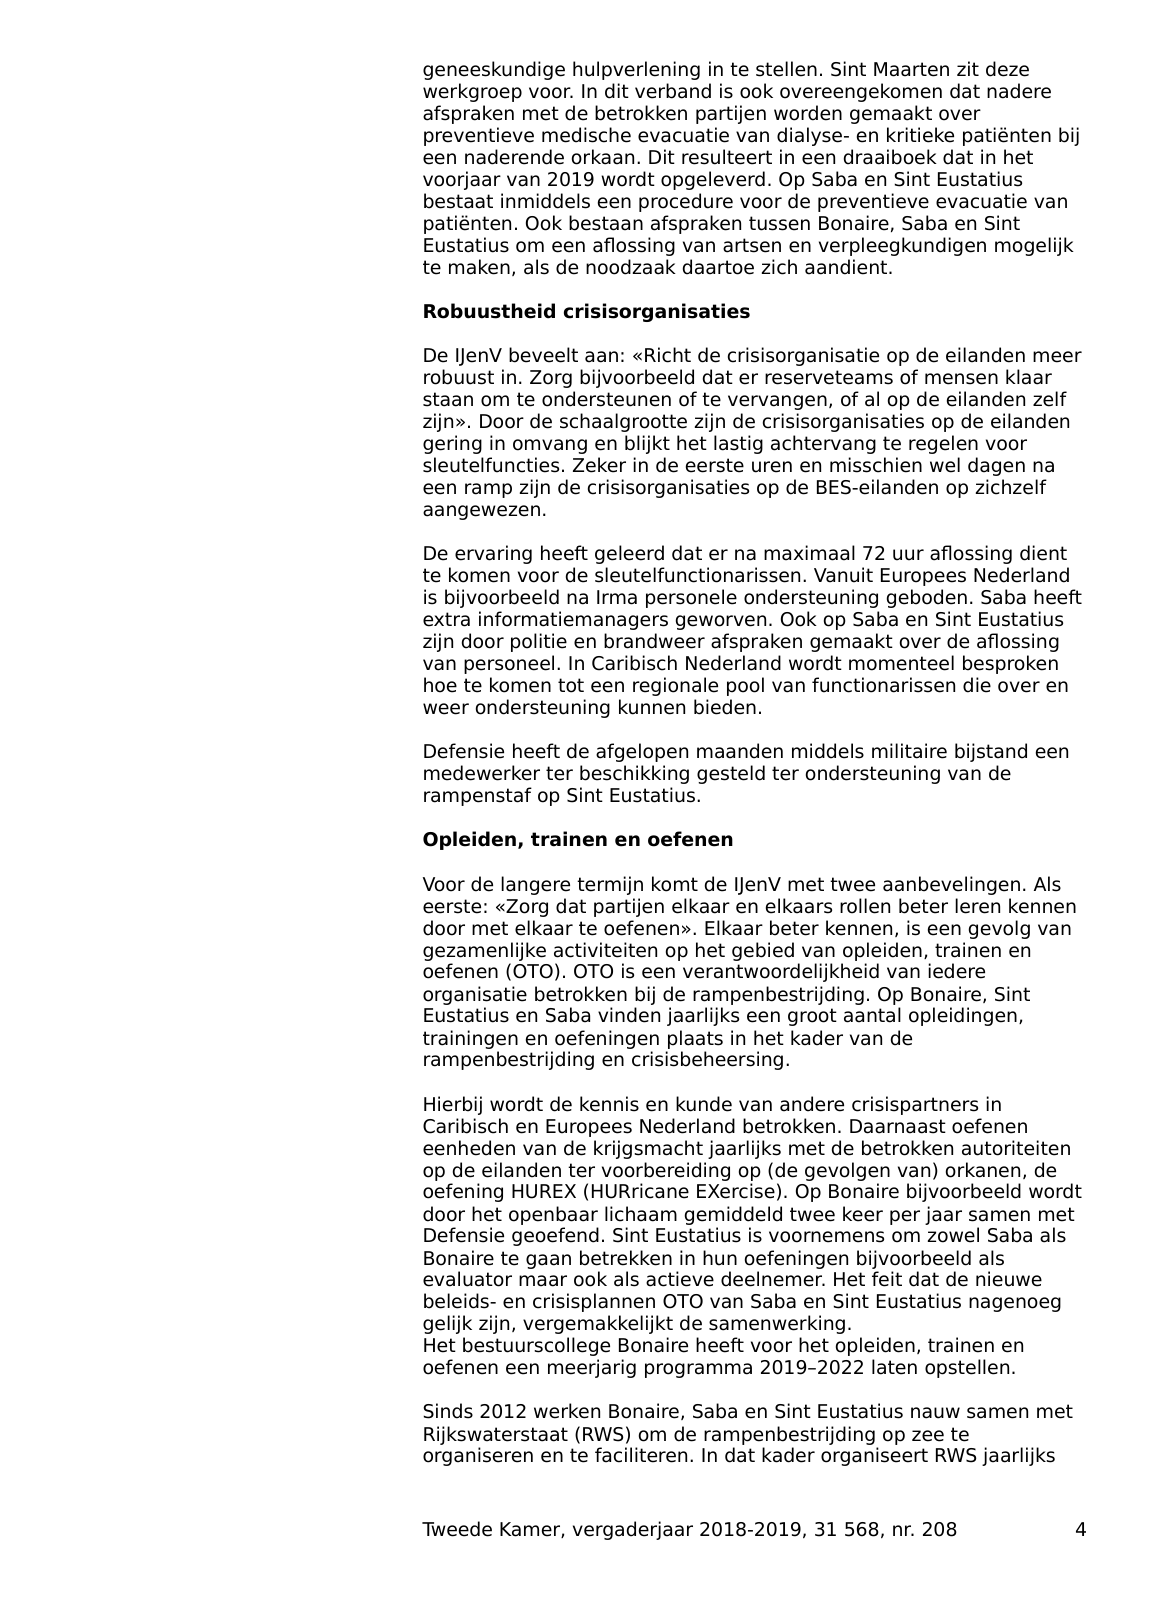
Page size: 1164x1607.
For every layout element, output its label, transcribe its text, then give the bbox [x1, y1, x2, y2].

text geneeskundige hulpverlening in te stellen. Sint Maarten zit deze werkgroep voor. In dit verband is ook overeengekomen dat nadere afspraken met de betrokken partijen worden gemaakt over preventieve medische evacuatie van dialyse- en kritieke patiënten bij een naderende orkaan. Dit resulteert in een draaiboek dat in het voorjaar van 2019 wordt opgeleverd. Op Saba en Sint Eustatius bestaat inmiddels een procedure voor de preventieve evacuatie van patiënten. Ook bestaan afspraken tussen Bonaire, Saba en Sint Eustatius om een aflossing van artsen en verpleegkundigen mogelijk te maken, als de noodzaak daartoe zich aandient. [422, 59, 1087, 279]
text Hierbij wordt de kennis en kunde van andere crisispartners in Caribisch en Europees Nederland betrokken. Daarnaast oefenen eenheden van de krijgsmacht jaarlijks met de betrokken autoriteiten op de eilanden ter voorbereiding op (de gevolgen van) orkanen, de oefening HUREX (HURricane EXercise). Op Bonaire bijvoorbeeld wordt door het openbaar lichaam gemiddeld twee keer per jaar samen met Defensie geoefend. Sint Eustatius is voornemens om zowel Saba als Bonaire te gaan betrekken in hun oefeningen bijvoorbeeld als evaluator maar ook als actieve deelnemer. Het feit dat de nieuwe beleids- en crisisplannen OTO van Saba en Sint Eustatius nagenoeg gelijk zijn, vergemakkelijkt de samenwerking. [422, 1093, 1087, 1335]
text De IJenV beveelt aan: «Richt de crisisorganisatie op de eilanden meer robuust in. Zorg bijvoorbeeld dat er reserveteams of mensen klaar staan om te ondersteunen of te vervangen, of al op de eilanden zelf zijn». Door de schaalgrootte zijn de crisisorganisaties op de eilanden gering in omvang en blijkt het lastig achtervang te regelen voor sleutelfuncties. Zeker in de eerste uren en misschien wel dagen na een ramp zijn de crisisorganisaties op de BES-eilanden op zichzelf aangewezen. [422, 345, 1087, 521]
text Defensie heeft de afgelopen maanden middels militaire bijstand een medewerker ter beschikking gesteld ter ondersteuning van de rampenstaf op Sint Eustatius. [422, 741, 1087, 807]
text Sinds 2012 werken Bonaire, Saba en Sint Eustatius nauw samen met Rijkswaterstaat (RWS) om de rampenbestrijding op zee te organiseren en te faciliteren. In dat kader organiseert RWS jaarlijks [422, 1401, 1087, 1467]
text Voor de langere termijn komt de IJenV met twee aanbevelingen. Als eerste: «Zorg dat partijen elkaar en elkaars rollen beter leren kennen door met elkaar te oefenen». Elkaar beter kennen, is een gevolg van gezamenlijke activiteiten op het gebied van opleiden, trainen en oefenen (OTO). OTO is een verantwoordelijkheid van iedere organisatie betrokken bij de rampenbestrijding. Op Bonaire, Sint Eustatius en Saba vinden jaarlijks een groot aantal opleidingen, trainingen en oefeningen plaats in het kader van de rampenbestrijding en crisisbeheersing. [422, 873, 1087, 1071]
text Het bestuurscollege Bonaire heeft voor het opleiden, trainen en oefenen een meerjarig programma 2019–2022 laten opstellen. [422, 1335, 1087, 1379]
text De ervaring heeft geleerd dat er na maximaal 72 uur aflossing dient te komen voor de sleutelfunctionarissen. Vanuit Europees Nederland is bijvoorbeeld na Irma personele ondersteuning geboden. Saba heeft extra informatiemanagers geworven. Ook op Saba en Sint Eustatius zijn door politie en brandweer afspraken gemaakt over de aflossing van personeel. In Caribisch Nederland wordt momenteel besproken hoe te komen tot een regionale pool van functionarissen die over en weer ondersteuning kunnen bieden. [422, 543, 1087, 719]
subtitle Robuustheid crisisorganisaties [422, 301, 1087, 323]
subtitle Opleiden, trainen en oefenen [422, 829, 1087, 851]
